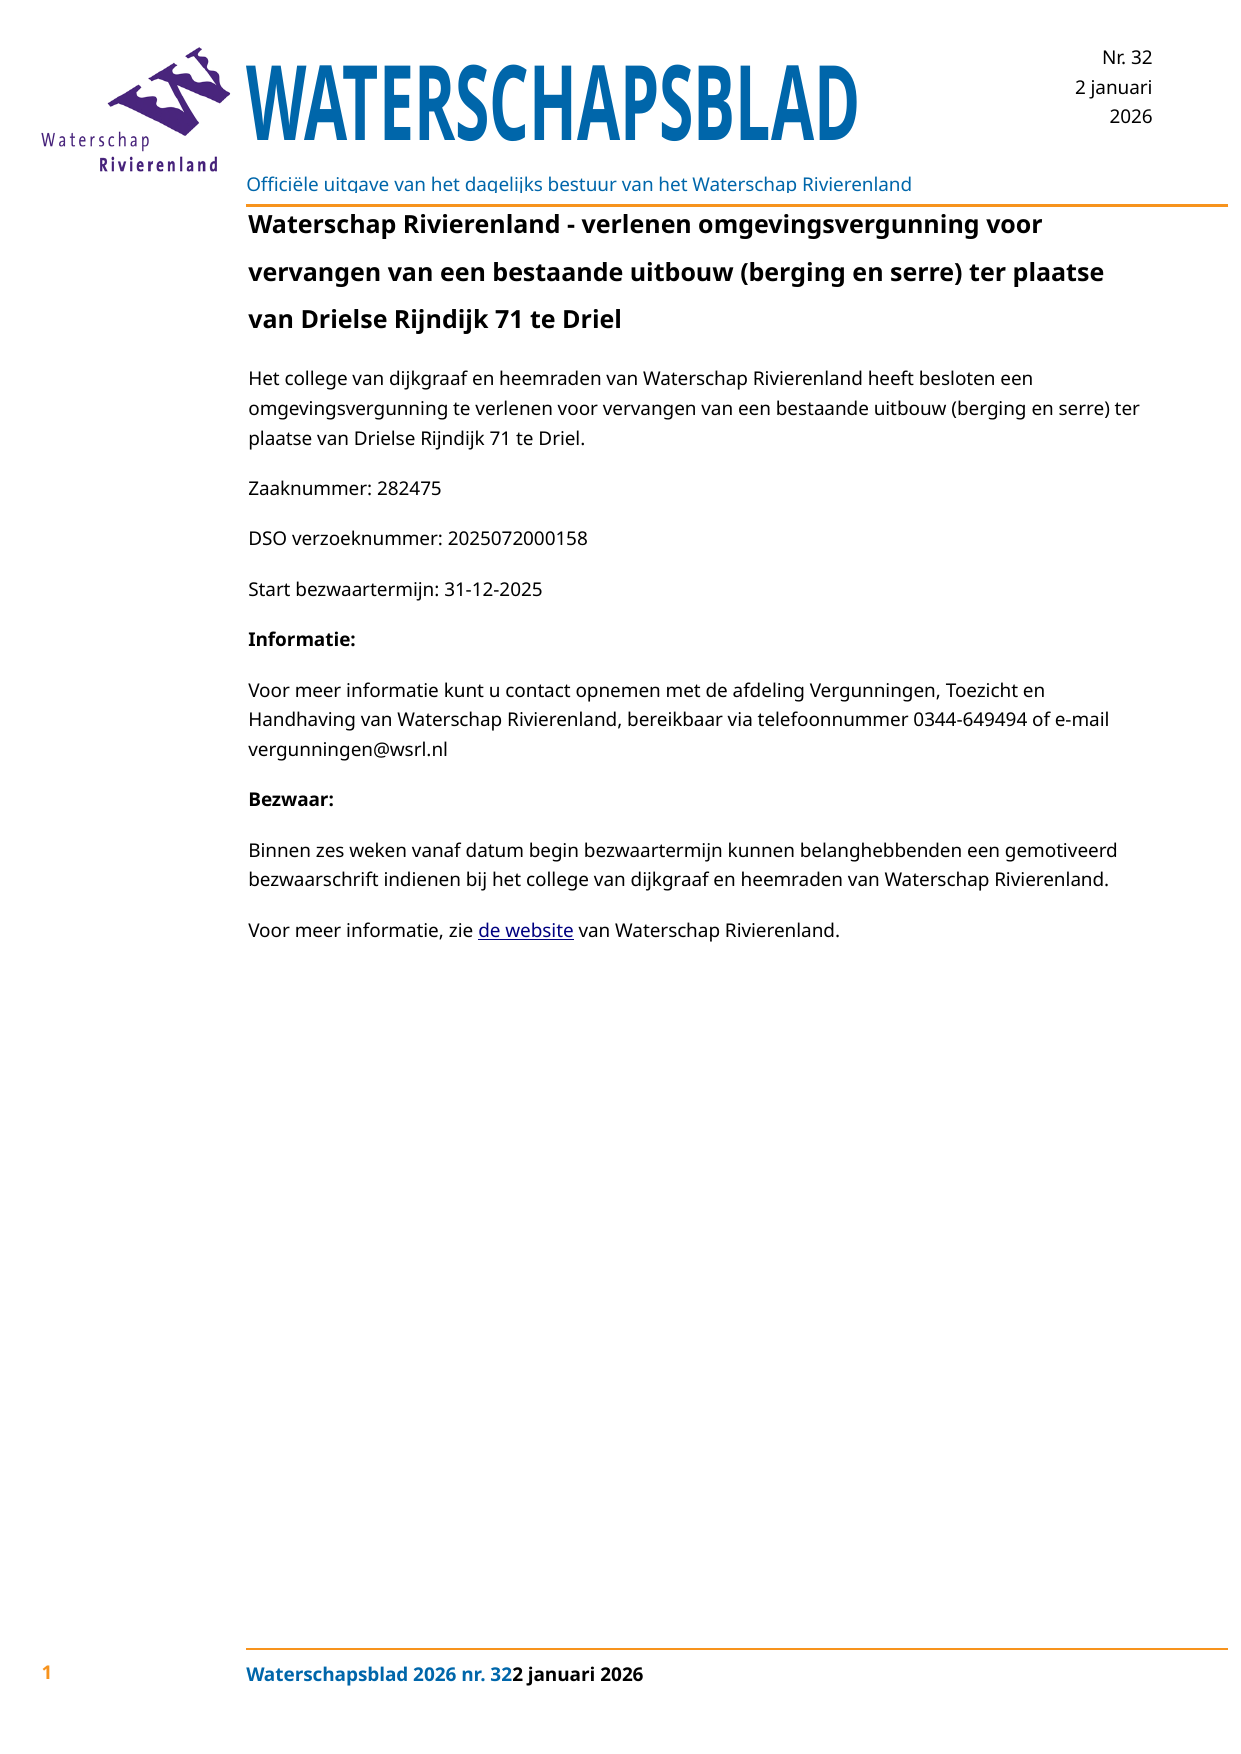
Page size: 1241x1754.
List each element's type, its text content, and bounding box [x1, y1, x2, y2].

text Het college van dijkgraaf en heemraden van Waterschap Rivierenland heeft besloten een omgevingsvergunning te verlenen voor vervangen van een bestaande uitbouw (berging en serre) ter plaatse van Drielse Rijndijk 71 te Driel. [248, 366, 1152, 450]
text Informatie: [248, 626, 1152, 652]
picture [41, 47, 231, 172]
text Bezwaar: [248, 786, 1152, 812]
text Start bezwaartermijn: 31-12-2025 [248, 576, 1152, 602]
text Waterschap Rivierenland - verlenen omgevingsvergunning voor vervangen van een bestaande uitbouw (berging en serre) ter plaatse van Drielse Rijndijk 71 te Driel [248, 207, 1152, 336]
text Voor meer informatie kunt u contact opnemen met de afdeling Vergunningen, Toezicht en Handhaving van Waterschap Rivierenland, bereikbaar via telefoonnummer 0344-649494 of e-mail vergunningen@wsrl.nl [248, 677, 1152, 762]
text Voor meer informatie, zie de website van Waterschap Rivierenland. [248, 917, 1152, 942]
text DSO verzoeknummer: 2025072000158 [248, 526, 1152, 551]
text Binnen zes weken vanaf datum begin bezwaartermijn kunnen belanghebbenden een gemotiveerd bezwaarschrift indienen bij het college van dijkgraaf en heemraden van Waterschap Rivierenland. [248, 837, 1152, 892]
text Zaaknummer: 282475 [248, 475, 1152, 501]
